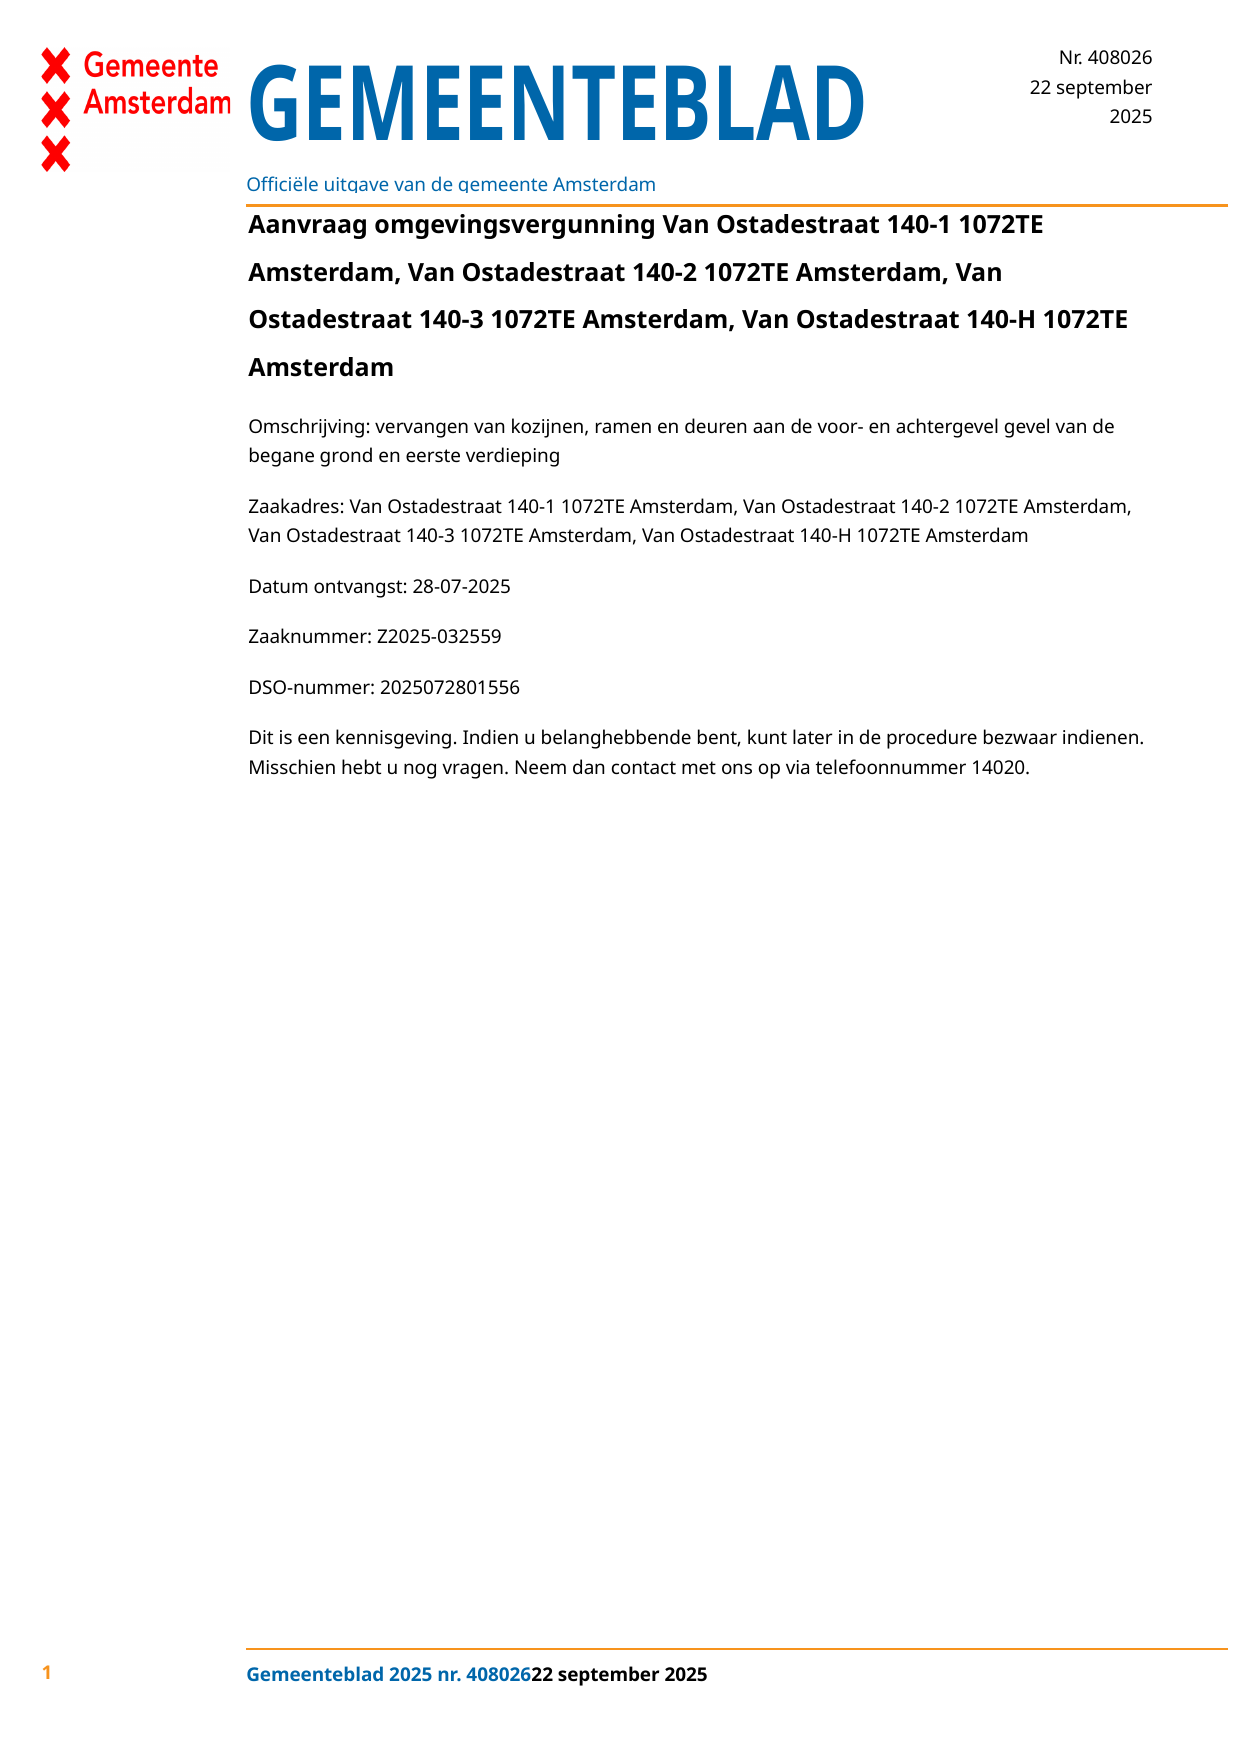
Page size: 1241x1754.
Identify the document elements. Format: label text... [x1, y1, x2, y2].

picture [41, 47, 231, 172]
text Dit is een kennisgeving. Indien u belanghebbende bent, kunt later in de procedure bezwaar indienen. Misschien hebt u nog vragen. Neem dan contact met ons op via telefoonnummer 14020. [248, 724, 1152, 780]
text Aanvraag omgevingsvergunning Van Ostadestraat 140-1 1072TE Amsterdam, Van Ostadestraat 140-2 1072TE Amsterdam, Van Ostadestraat 140-3 1072TE Amsterdam, Van Ostadestraat 140-H 1072TE Amsterdam [248, 207, 1152, 384]
text Zaaknummer: Z2025-032559 [248, 623, 1152, 649]
text Zaakadres: Van Ostadestraat 140-1 1072TE Amsterdam, Van Ostadestraat 140-2 1072TE Amsterdam, Van Ostadestraat 140-3 1072TE Amsterdam, Van Ostadestraat 140-H 1072TE Amsterdam [248, 493, 1152, 548]
text DSO-nummer: 2025072801556 [248, 674, 1152, 700]
text Omschrijving: vervangen van kozijnen, ramen en deuren aan de voor- en achtergevel gevel van de begane grond en eerste verdieping [248, 413, 1152, 468]
text Datum ontvangst: 28-07-2025 [248, 573, 1152, 599]
